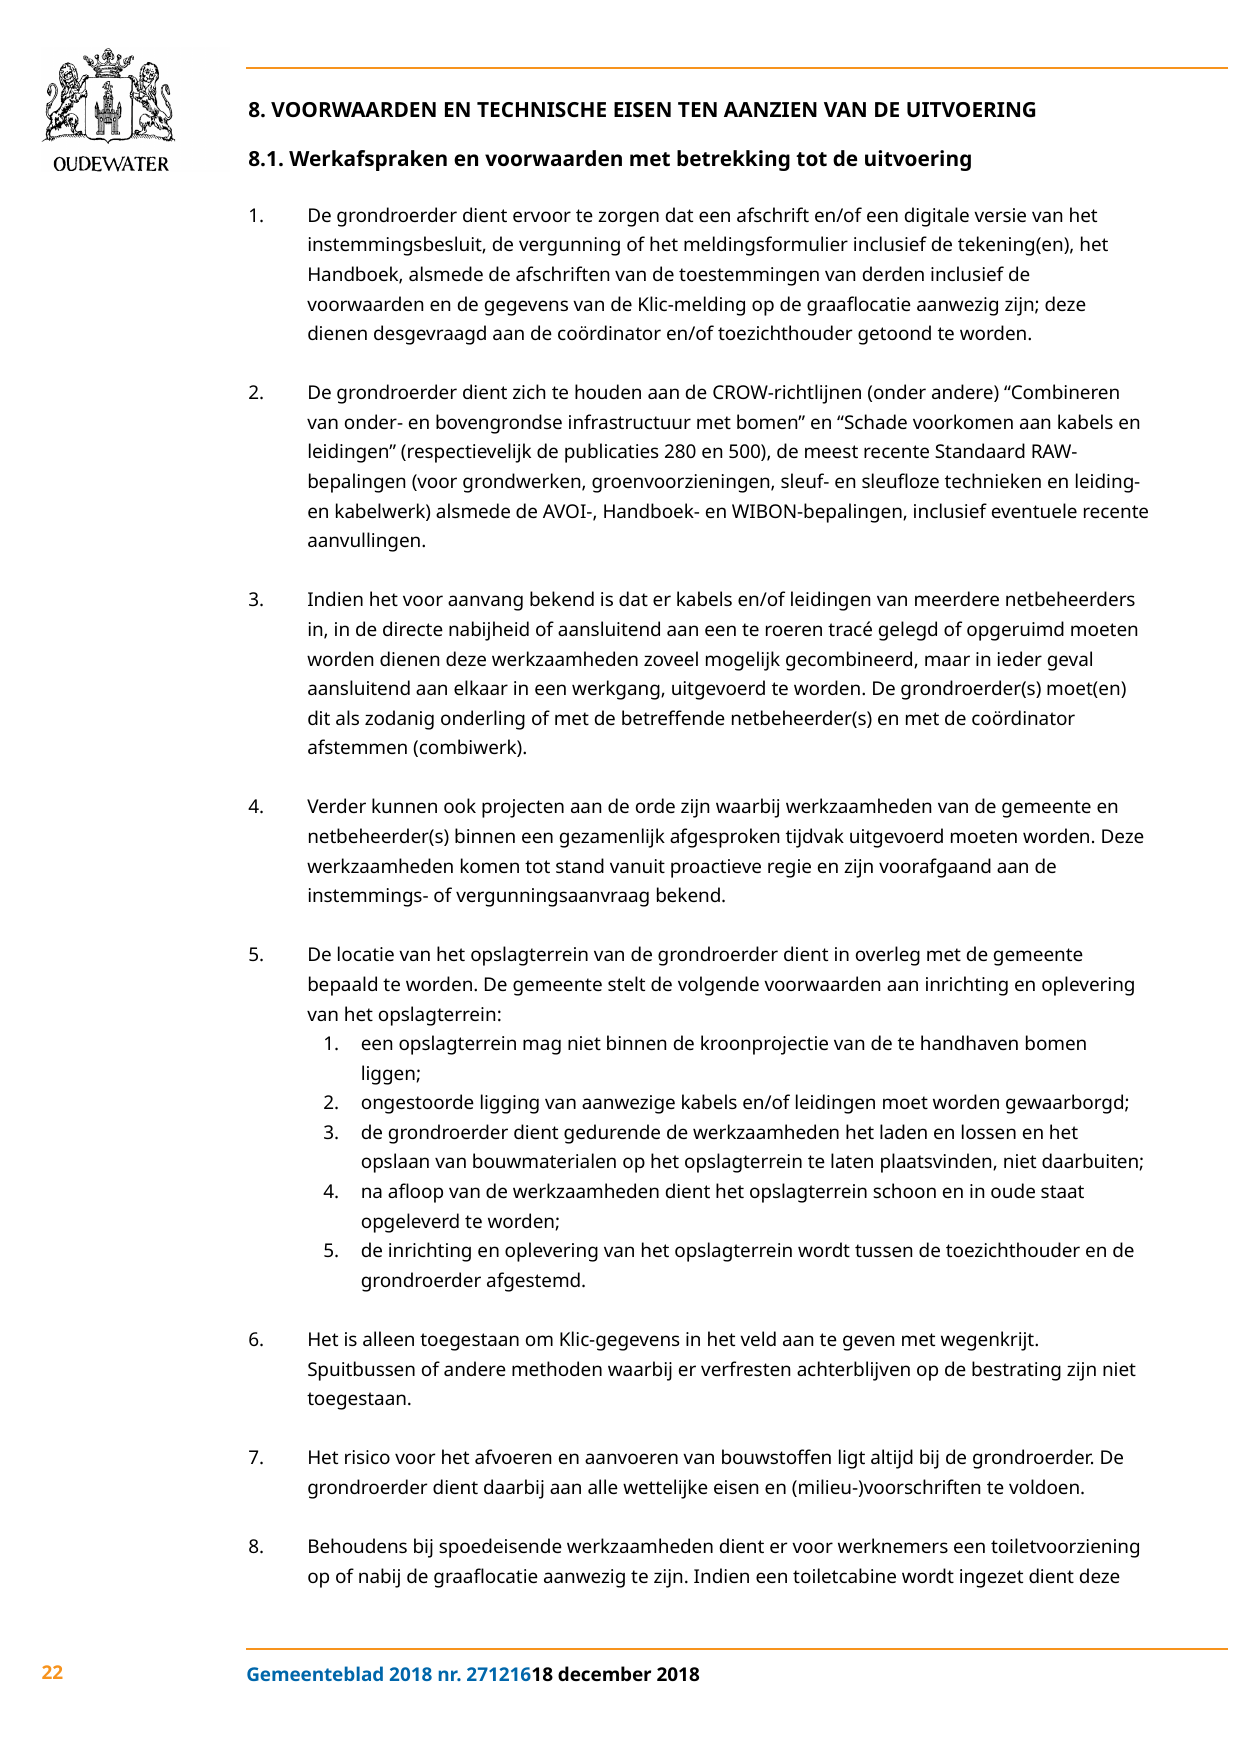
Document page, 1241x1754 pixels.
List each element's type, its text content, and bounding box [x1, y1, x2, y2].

list De grondroerder dient zich te houden aan de CROW-richtlijnen (onder andere) “Combineren van onder- en bovengrondse infrastructuur met bomen” en “Schade voorkomen aan kabels en leidingen” (respectievelijk de publicaties 280 en 500), de meest recente Standaard RAW-bepalingen (voor grondwerken, groenvoorzieningen, sleuf- en sleufloze technieken en leiding- en kabelwerk) alsmede de AVOI-, Handboek- en WIBON-bepalingen, inclusief eventuele recente aanvullingen. [248, 379, 1152, 553]
list Het risico voor het afvoeren en aanvoeren van bouwstoffen ligt altijd bij de grondroerder. De grondroerder dient daarbij aan alle wettelijke eisen en (milieu-)voorschriften te voldoen. [248, 1444, 1152, 1500]
list De grondroerder dient ervoor te zorgen dat een afschrift en/of een digitale versie van het instemmingsbesluit, de vergunning of het meldingsformulier inclusief de tekening(en), het Handboek, alsmede de afschriften van de toestemmingen van derden inclusief de voorwaarden en de gegevens van de Klic-melding op de graaflocatie aanwezig zijn; deze dienen desgevraagd aan de coördinator en/of toezichthouder getoond te worden. [248, 202, 1152, 346]
list de grondroerder dient gedurende de werkzaamheden het laden en lossen en het opslaan van bouwmaterialen op het opslagterrein te laten plaatsvinden, niet daarbuiten; [323, 1119, 1152, 1174]
text 8. VOORWAARDEN EN TECHNISCHE EISEN TEN AANZIEN VAN DE UITVOERING [248, 95, 1152, 123]
list ongestoorde ligging van aanwezige kabels en/of leidingen moet worden gewaarborgd; [323, 1089, 1152, 1115]
list de inrichting en oplevering van het opslagterrein wordt tussen de toezichthouder en de grondroerder afgestemd. [323, 1237, 1152, 1293]
list Indien het voor aanvang bekend is dat er kabels en/of leidingen van meerdere netbeheerders in, in de directe nabijheid of aansluitend aan een te roeren tracé gelegd of opgeruimd moeten worden dienen deze werkzaamheden zoveel mogelijk gecombineerd, maar in ieder geval aansluitend aan elkaar in een werkgang, uitgevoerd te worden. De grondroerder(s) moet(en) dit als zodanig onderling of met de betreffende netbeheerder(s) en met de coördinator afstemmen (combiwerk). [248, 587, 1152, 760]
list De locatie van het opslagterrein van de grondroerder dient in overleg met de gemeente bepaald te worden. De gemeente stelt de volgende voorwaarden aan inrichting en oplevering van het opslagterrein: [248, 942, 1152, 1027]
text 8.1. Werkafspraken en voorwaarden met betrekking tot de uitvoering [248, 144, 1152, 172]
list een opslagterrein mag niet binnen de kroonprojectie van de te handhaven bomen liggen; [323, 1030, 1152, 1086]
list Behoudens bij spoedeisende werkzaamheden dient er voor werknemers een toiletvoorziening op of nabij de graaflocatie aanwezig te zijn. Indien een toiletcabine wordt ingezet dient deze [248, 1533, 1152, 1589]
list Verder kunnen ook projecten aan de orde zijn waarbij werkzaamheden van de gemeente en netbeheerder(s) binnen een gezamenlijk afgesproken tijdvak uitgevoerd moeten worden. Deze werkzaamheden komen tot stand vanuit proactieve regie en zijn voorafgaand aan de instemmings- of vergunningsaanvraag bekend. [248, 794, 1152, 908]
picture [41, 47, 231, 172]
list na afloop van de werkzaamheden dient het opslagterrein schoon en in oude staat opgeleverd te worden; [323, 1178, 1152, 1234]
list Het is alleen toegestaan om Klic-gegevens in het veld aan te geven met wegenkrijt. Spuitbussen of andere methoden waarbij er verfresten achterblijven op de bestrating zijn niet toegestaan. [248, 1326, 1152, 1411]
